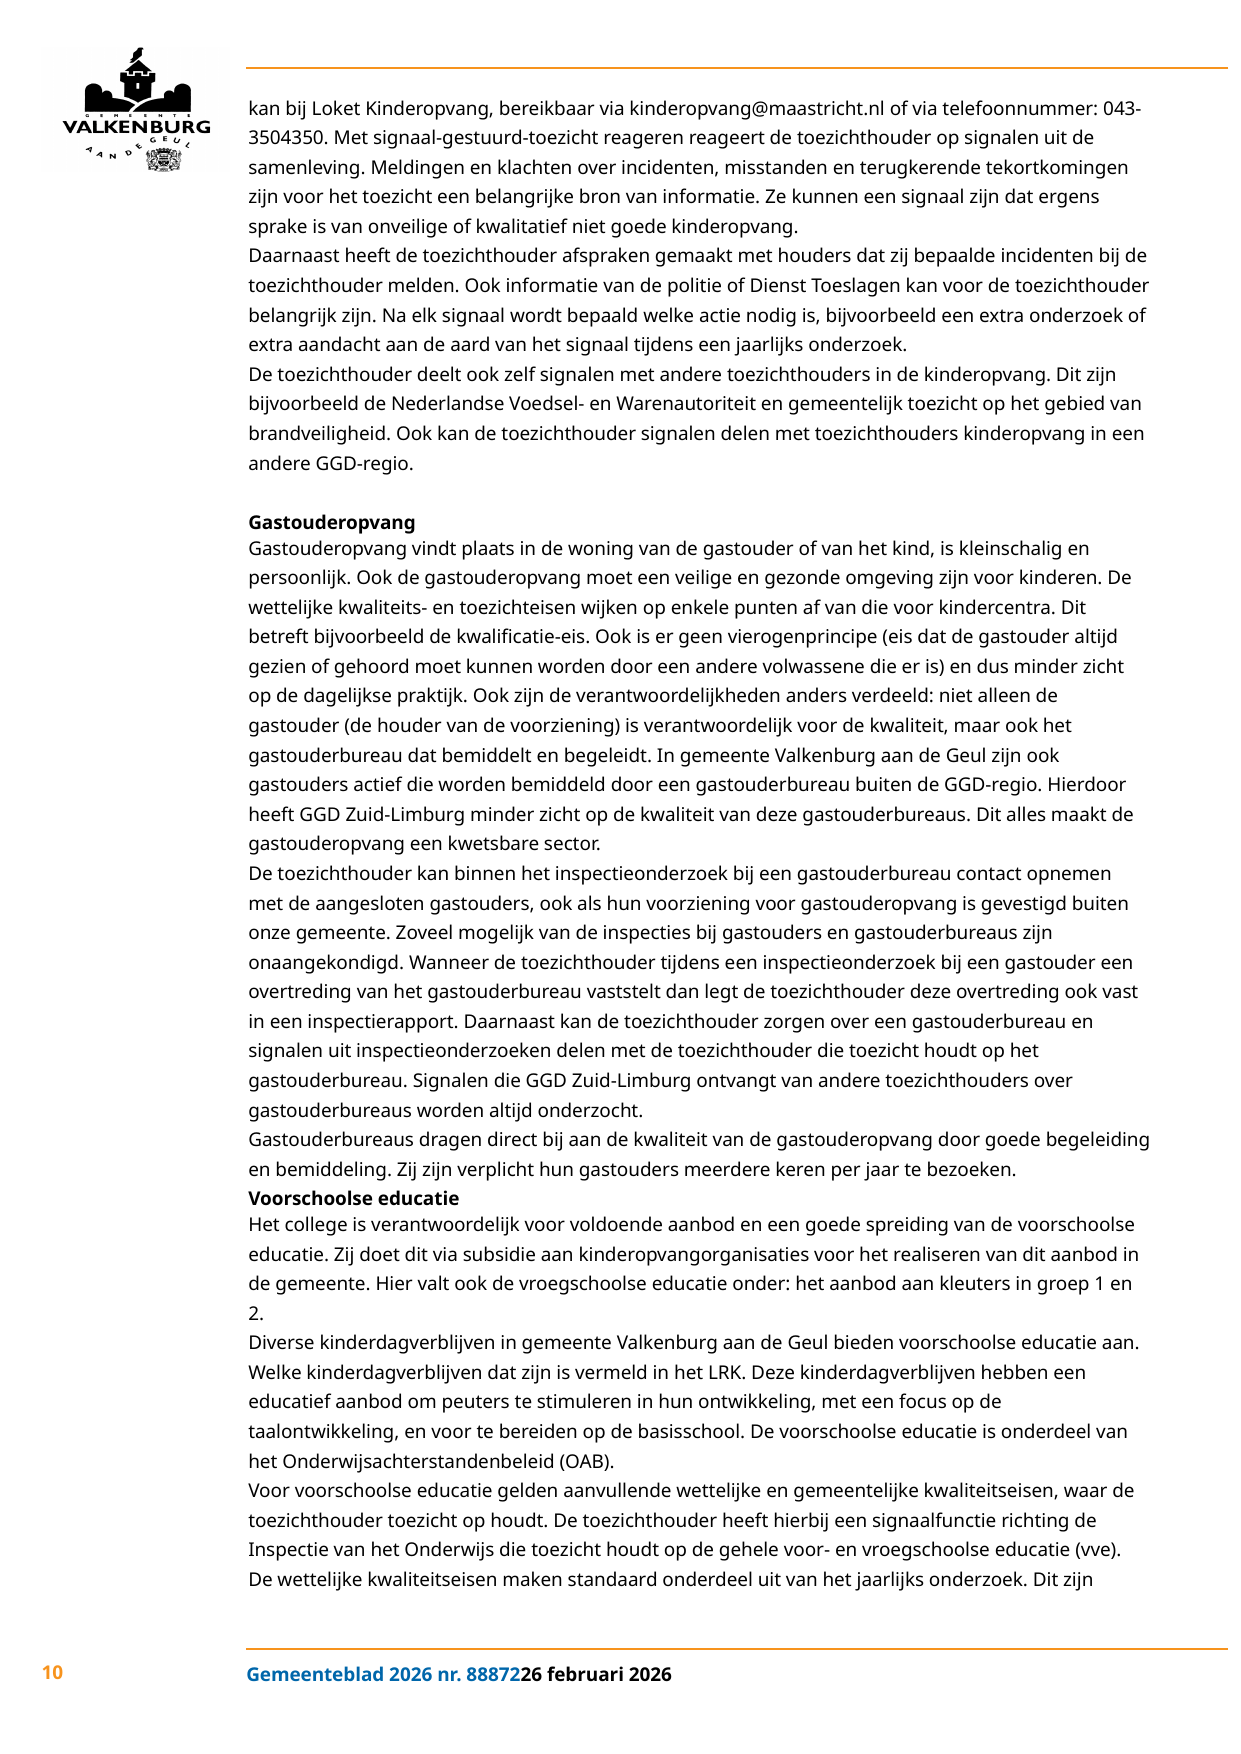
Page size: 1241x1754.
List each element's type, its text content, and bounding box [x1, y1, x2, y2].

picture [41, 47, 231, 172]
text De wettelijke kwaliteitseisen maken standaard onderdeel uit van het jaarlijks onderzoek. Dit zijn [248, 1566, 1152, 1592]
text Het college is verantwoordelijk voor voldoende aanbod en een goede spreiding van de voorschoolse educatie. Zij doet dit via subsidie aan kinderopvangorganisaties voor het realiseren van dit aanbod in de gemeente. Hier valt ook de vroegschoolse educatie onder: het aanbod aan kleuters in groep 1 en 2. [248, 1211, 1152, 1326]
text De toezichthouder kan binnen het inspectieonderzoek bij een gastouderbureau contact opnemen met de aangesloten gastouders, ook als hun voorziening voor gastouderopvang is gevestigd buiten onze gemeente. Zoveel mogelijk van de inspecties bij gastouders en gastouderbureaus zijn onaangekondigd. Wanneer de toezichthouder tijdens een inspectieonderzoek bij een gastouder een overtreding van het gastouderbureau vaststelt dan legt de toezichthouder deze overtreding ook vast in een inspectierapport. Daarnaast kan de toezichthouder zorgen over een gastouderbureau en signalen uit inspectieonderzoeken delen met de toezichthouder die toezicht houdt op het gastouderbureau. Signalen die GGD Zuid-Limburg ontvangt van andere toezichthouders over gastouderbureaus worden altijd onderzocht. [248, 860, 1152, 1122]
text Gastouderopvang [248, 509, 1152, 535]
text De toezichthouder deelt ook zelf signalen met andere toezichthouders in de kinderopvang. Dit zijn bijvoorbeeld de Nederlandse Voedsel- en Warenautoriteit en gemeentelijk toezicht op het gebied van brandveiligheid. Ook kan de toezichthouder signalen delen met toezichthouders kinderopvang in een andere GGD-regio. [248, 361, 1152, 476]
text kan bij Loket Kinderopvang, bereikbaar via kinderopvang@maastricht.nl of via telefoonnummer: 043-3504350. Met signaal-gestuurd-toezicht reageren reageert de toezichthouder op signalen uit de samenleving. Meldingen en klachten over incidenten, misstanden en terugkerende tekortkomingen zijn voor het toezicht een belangrijke bron van informatie. Ze kunnen een signaal zijn dat ergens sprake is van onveilige of kwalitatief niet goede kinderopvang. [248, 95, 1152, 239]
text Daarnaast heeft de toezichthouder afspraken gemaakt met houders dat zij bepaalde incidenten bij de toezichthouder melden. Ook informatie van de politie of Dienst Toeslagen kan voor de toezichthouder belangrijk zijn. Na elk signaal wordt bepaald welke actie nodig is, bijvoorbeeld een extra onderzoek of extra aandacht aan de aard van het signaal tijdens een jaarlijks onderzoek. [248, 243, 1152, 357]
text Diverse kinderdagverblijven in gemeente Valkenburg aan de Geul bieden voorschoolse educatie aan. Welke kinderdagverblijven dat zijn is vermeld in het LRK. Deze kinderdagverblijven hebben een educatief aanbod om peuters te stimuleren in hun ontwikkeling, met een focus op de taalontwikkeling, en voor te bereiden op de basisschool. De voorschoolse educatie is onderdeel van het Onderwijsachterstandenbeleid (OAB). [248, 1329, 1152, 1474]
text Gastouderopvang vindt plaats in de woning van de gastouder of van het kind, is kleinschalig en persoonlijk. Ook de gastouderopvang moet een veilige en gezonde omgeving zijn voor kinderen. De wettelijke kwaliteits- en toezichteisen wijken op enkele punten af van die voor kindercentra. Dit betreft bijvoorbeeld de kwalificatie-eis. Ook is er geen vierogenprincipe (eis dat de gastouder altijd gezien of gehoord moet kunnen worden door een andere volwassene die er is) en dus minder zicht op de dagelijkse praktijk. Ook zijn de verantwoordelijkheden anders verdeeld: niet alleen de gastouder (de houder van de voorziening) is verantwoordelijk voor de kwaliteit, maar ook het gastouderbureau dat bemiddelt en begeleidt. In gemeente Valkenburg aan de Geul zijn ook gastouders actief die worden bemiddeld door een gastouderbureau buiten de GGD-regio. Hierdoor heeft GGD Zuid-Limburg minder zicht op de kwaliteit van deze gastouderbureaus. Dit alles maakt de gastouderopvang een kwetsbare sector. [248, 535, 1152, 856]
text Gastouderbureaus dragen direct bij aan de kwaliteit van de gastouderopvang door goede begeleiding en bemiddeling. Zij zijn verplicht hun gastouders meerdere keren per jaar te bezoeken. [248, 1126, 1152, 1182]
text Voorschoolse educatie [248, 1186, 1152, 1211]
text Voor voorschoolse educatie gelden aanvullende wettelijke en gemeentelijke kwaliteitseisen, waar de toezichthouder toezicht op houdt. De toezichthouder heeft hierbij een signaalfunctie richting de Inspectie van het Onderwijs die toezicht houdt op de gehele voor- en vroegschoolse educatie (vve). [248, 1477, 1152, 1562]
